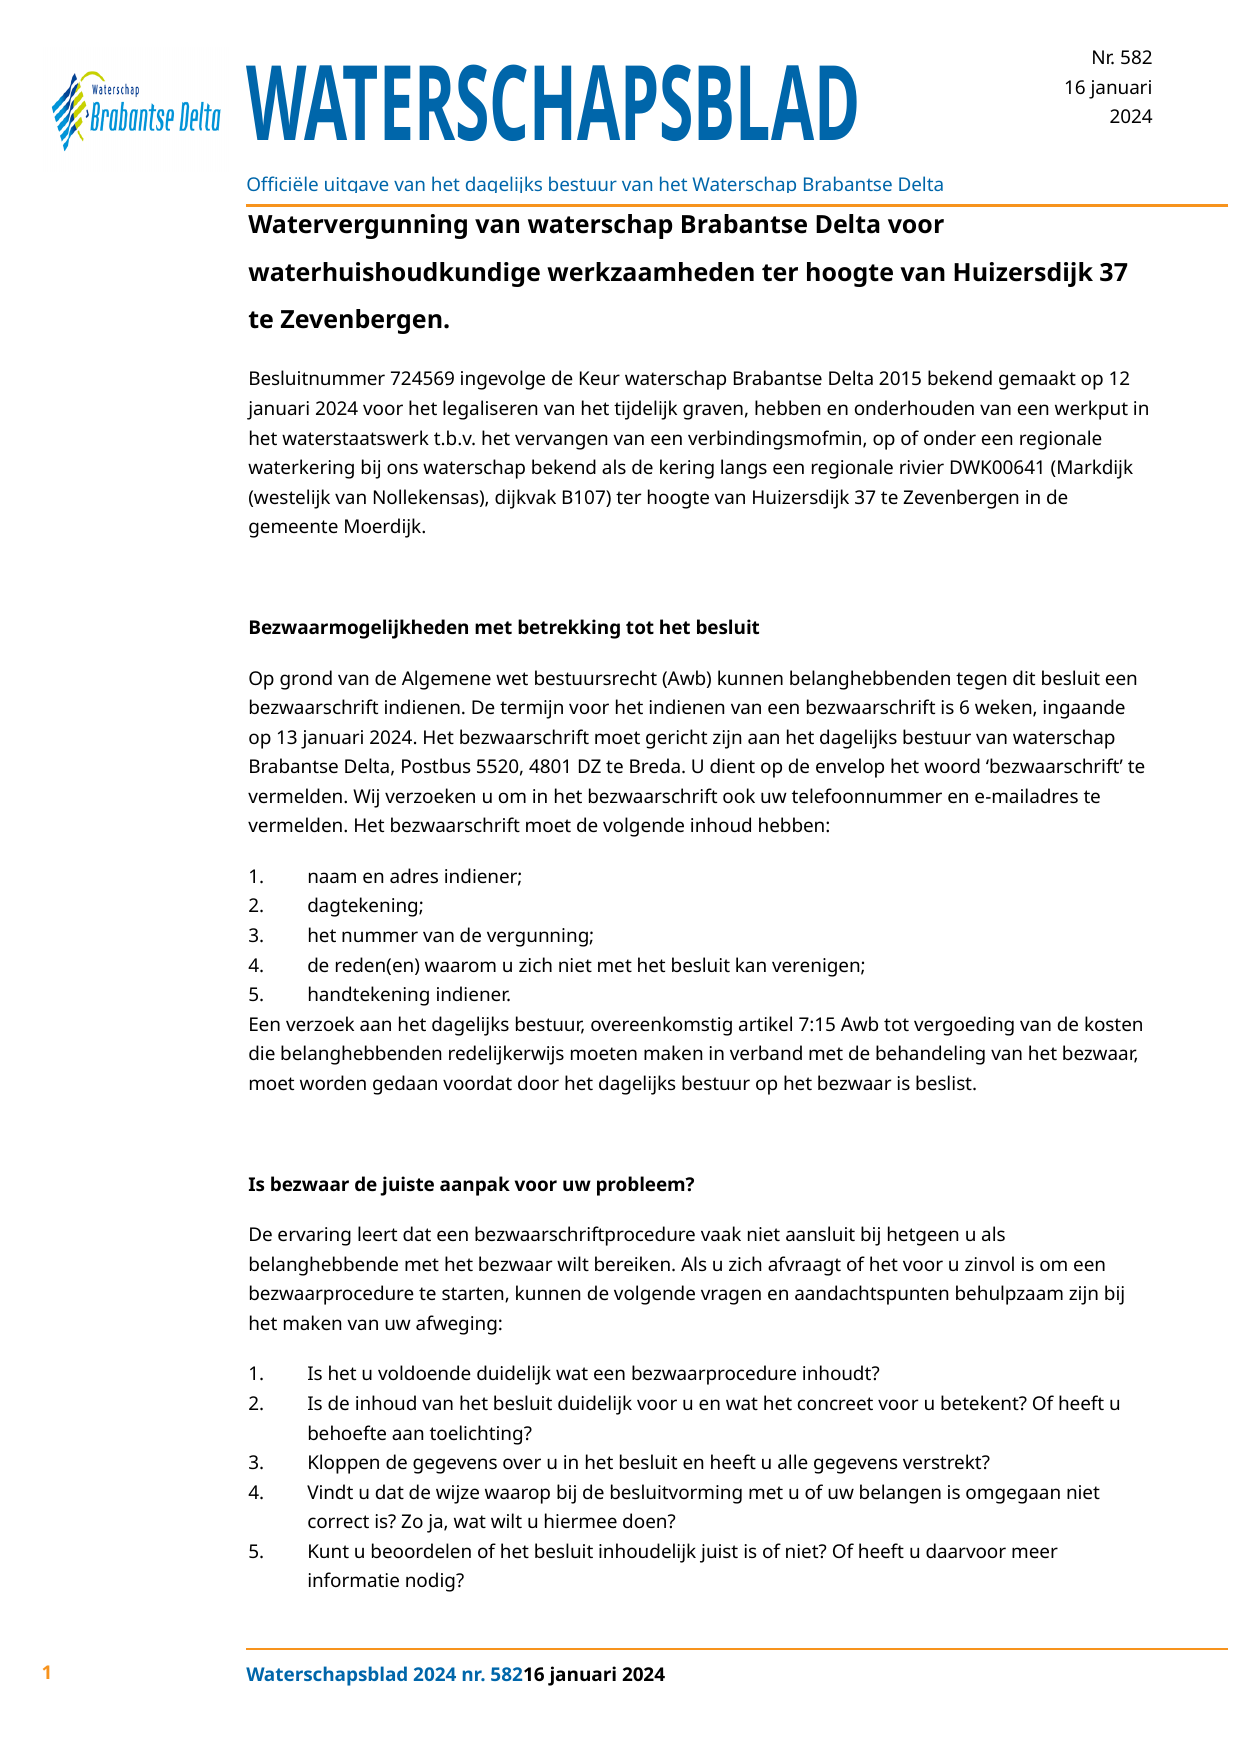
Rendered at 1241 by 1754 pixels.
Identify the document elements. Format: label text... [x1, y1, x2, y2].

picture [41, 47, 231, 172]
text Is bezwaar de juiste aanpak voor uw probleem? [248, 1171, 1152, 1197]
list Is de inhoud van het besluit duidelijk voor u en wat het concreet voor u betekent? Of heeft u behoefte aan toelichting? [248, 1390, 1152, 1445]
list Kunt u beoordelen of het besluit inhoudelijk juist is of niet? Of heeft u daarvoor meer informatie nodig? [248, 1538, 1152, 1593]
list Is het u voldoende duidelijk wat een bezwaarprocedure inhoudt? [248, 1361, 1152, 1386]
text Een verzoek aan het dagelijks bestuur, overeenkomstig artikel 7:15 Awb tot vergoeding van de kosten die belanghebbenden redelijkerwijs moeten maken in verband met de behandeling van het bezwaar, moet worden gedaan voordat door het dagelijks bestuur op het bezwaar is beslist. [248, 1011, 1152, 1096]
text Watervergunning van waterschap Brabantse Delta voor waterhuishoudkundige werkzaamheden ter hoogte van Huizersdijk 37 te Zevenbergen. [248, 207, 1152, 336]
list het nummer van de vergunning; [248, 922, 1152, 948]
list de reden(en) waarom u zich niet met het besluit kan verenigen; [248, 952, 1152, 977]
list naam en adres indiener; [248, 863, 1152, 889]
list Kloppen de gegevens over u in het besluit en heeft u alle gegevens verstrekt? [248, 1449, 1152, 1475]
text Besluitnummer 724569 ingevolge de Keur waterschap Brabantse Delta 2015 bekend gemaakt op 12 januari 2024 voor het legaliseren van het tijdelijk graven, hebben en onderhouden van een werkput in het waterstaatswerk t.b.v. het vervangen van een verbindingsmofmin, op of onder een regionale waterkering bij ons waterschap bekend als de kering langs een regionale rivier DWK00641 (Markdijk (westelijk van Nollekensas), dijkvak B107) ter hoogte van Huizersdijk 37 te Zevenbergen in de gemeente Moerdijk. [248, 366, 1152, 539]
text De ervaring leert dat een bezwaarschriftprocedure vaak niet aansluit bij hetgeen u als belanghebbende met het bezwaar wilt bereiken. Als u zich afvraagt of het voor u zinvol is om een bezwaarprocedure te starten, kunnen de volgende vragen en aandachtspunten behulpzaam zijn bij het maken van uw afweging: [248, 1221, 1152, 1336]
text Op grond van de Algemene wet bestuursrecht (Awb) kunnen belanghebbenden tegen dit besluit een bezwaarschrift indienen. De termijn voor het indienen van een bezwaarschrift is 6 weken, ingaande op 13 januari 2024. Het bezwaarschrift moet gericht zijn aan het dagelijks bestuur van waterschap Brabantse Delta, Postbus 5520, 4801 DZ te Breda. U dient op de envelop het woord ‘bezwaarschrift’ te vermelden. Wij verzoeken u om in het bezwaarschrift ook uw telefoonnummer en e‑mailadres te vermelden. Het bezwaarschrift moet de volgende inhoud hebben: [248, 665, 1152, 838]
list dagtekening; [248, 893, 1152, 918]
text Bezwaarmogelijkheden met betrekking tot het besluit [248, 614, 1152, 640]
list handtekening indiener. [248, 981, 1152, 1007]
list Vindt u dat de wijze waarop bij de besluitvorming met u of uw belangen is omgegaan niet correct is? Zo ja, wat wilt u hiermee doen? [248, 1479, 1152, 1534]
